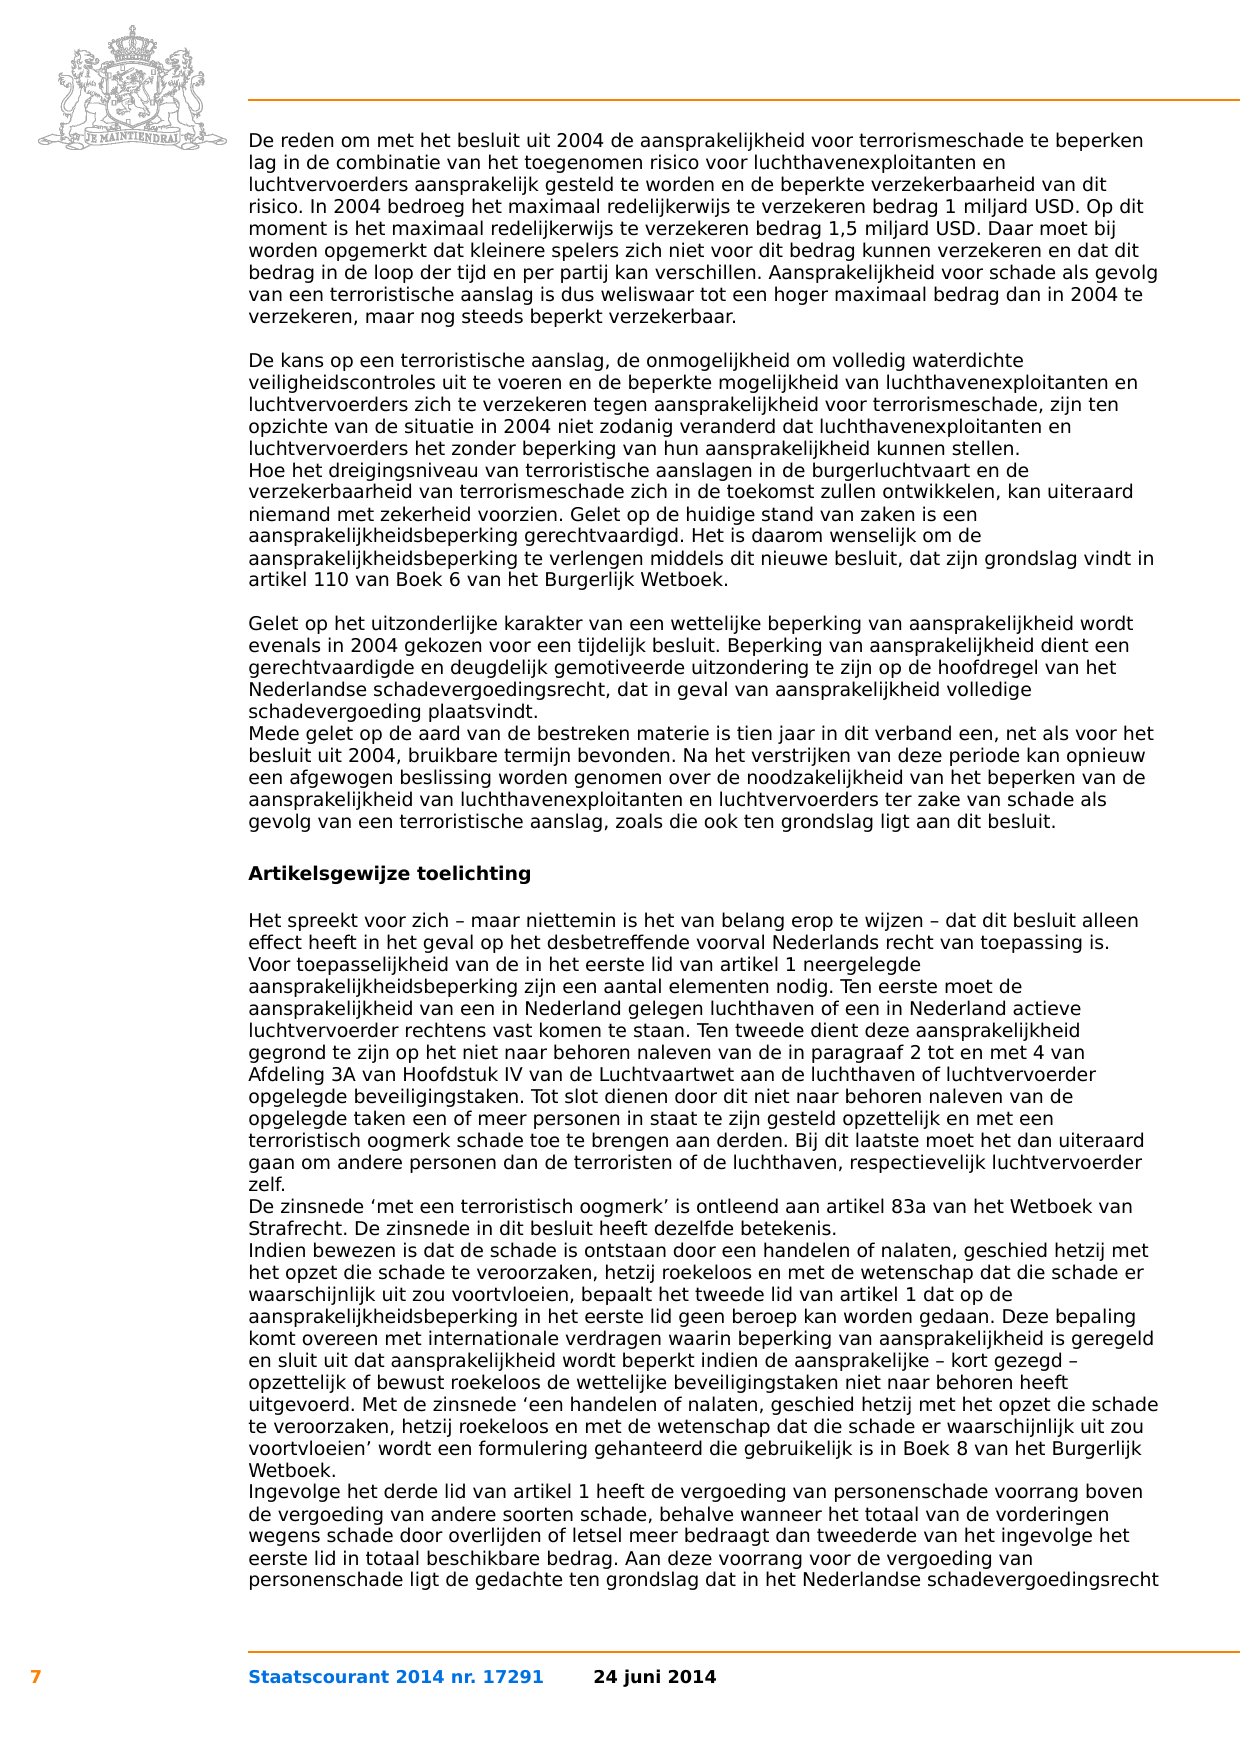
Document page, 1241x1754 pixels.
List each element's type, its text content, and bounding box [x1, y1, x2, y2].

subtitle Artikelsgewijze toelichting [248, 863, 1163, 885]
text De kans op een terroristische aanslag, de onmogelijkheid om volledig waterdichte veiligheidscontroles uit te voeren en de beperkte mogelijkheid van luchthavenexploitanten en luchtvervoerders zich te verzekeren tegen aansprakelijkheid voor terrorismeschade, zijn ten opzichte van de situatie in 2004 niet zodanig veranderd dat luchthavenexploitanten en luchtvervoerders het zonder beperking van hun aansprakelijkheid kunnen stellen. [248, 349, 1163, 459]
text Mede gelet op de aard van de bestreken materie is tien jaar in dit verband een, net als voor het besluit uit 2004, bruikbare termijn bevonden. Na het verstrijken van deze periode kan opnieuw een afgewogen beslissing worden genomen over de noodzakelijkheid van het beperken van de aansprakelijkheid van luchthavenexploitanten en luchtvervoerders ter zake van schade als gevolg van een terroristische aanslag, zoals die ook ten grondslag ligt aan dit besluit. [248, 723, 1163, 833]
text Indien bewezen is dat de schade is ontstaan door een handelen of nalaten, geschied hetzij met het opzet die schade te veroorzaken, hetzij roekeloos en met de wetenschap dat die schade er waarschijnlijk uit zou voortvloeien, bepaalt het tweede lid van artikel 1 dat op de aansprakelijkheidsbeperking in het eerste lid geen beroep kan worden gedaan. Deze bepaling komt overeen met internationale verdragen waarin beperking van aansprakelijkheid is geregeld en sluit uit dat aansprakelijkheid wordt beperkt indien de aansprakelijke – kort gezegd – opzettelijk of bewust roekeloos de wettelijke beveiligingstaken niet naar behoren heeft uitgevoerd. Met de zinsnede ‘een handelen of nalaten, geschied hetzij met het opzet die schade te veroorzaken, hetzij roekeloos en met de wetenschap dat die schade er waarschijnlijk uit zou voortvloeien’ wordt een formulering gehanteerd die gebruikelijk is in Boek 8 van het Burgerlijk Wetboek. [248, 1240, 1163, 1481]
text De zinsnede ‘met een terroristisch oogmerk’ is ontleend aan artikel 83a van het Wetboek van Strafrecht. De zinsnede in dit besluit heeft dezelfde betekenis. [248, 1196, 1163, 1240]
text Het spreekt voor zich – maar niettemin is het van belang erop te wijzen – dat dit besluit alleen effect heeft in het geval op het desbetreffende voorval Nederlands recht van toepassing is. [248, 910, 1163, 954]
text Ingevolge het derde lid van artikel 1 heeft de vergoeding van personenschade voorrang boven de vergoeding van andere soorten schade, behalve wanneer het totaal van de vorderingen wegens schade door overlijden of letsel meer bedraagt dan tweederde van het ingevolge het eerste lid in totaal beschikbare bedrag. Aan deze voorrang voor de vergoeding van personenschade ligt de gedachte ten grondslag dat in het Nederlandse schadevergoedingsrecht [248, 1481, 1163, 1591]
text Gelet op het uitzonderlijke karakter van een wettelijke beperking van aansprakelijkheid wordt evenals in 2004 gekozen voor een tijdelijk besluit. Beperking van aansprakelijkheid dient een gerechtvaardigde en deugdelijk gemotiveerde uitzondering te zijn op de hoofdregel van het Nederlandse schadevergoedingsrecht, dat in geval van aansprakelijkheid volledige schadevergoeding plaatsvindt. [248, 613, 1163, 723]
text De reden om met het besluit uit 2004 de aansprakelijkheid voor terrorismeschade te beperken lag in de combinatie van het toegenomen risico voor luchthavenexploitanten en luchtvervoerders aansprakelijk gesteld te worden en de beperkte verzekerbaarheid van dit risico. In 2004 bedroeg het maximaal redelijkerwijs te verzekeren bedrag 1 miljard USD. Op dit moment is het maximaal redelijkerwijs te verzekeren bedrag 1,5 miljard USD. Daar moet bij worden opgemerkt dat kleinere spelers zich niet voor dit bedrag kunnen verzekeren en dat dit bedrag in de loop der tijd en per partij kan verschillen. Aansprakelijkheid voor schade als gevolg van een terroristische aanslag is dus weliswaar tot een hoger maximaal bedrag dan in 2004 te verzekeren, maar nog steeds beperkt verzekerbaar. [248, 130, 1163, 328]
text Hoe het dreigingsniveau van terroristische aanslagen in de burgerluchtvaart en de verzekerbaarheid van terrorismeschade zich in de toekomst zullen ontwikkelen, kan uiteraard niemand met zekerheid voorzien. Gelet op de huidige stand van zaken is een aansprakelijkheidsbeperking gerechtvaardigd. Het is daarom wenselijk om de aansprakelijkheidsbeperking te verlengen middels dit nieuwe besluit, dat zijn grondslag vindt in artikel 110 van Boek 6 van het Burgerlijk Wetboek. [248, 459, 1163, 591]
picture [38, 25, 227, 150]
text Voor toepasselijkheid van de in het eerste lid van artikel 1 neergelegde aansprakelijkheidsbeperking zijn een aantal elementen nodig. Ten eerste moet de aansprakelijkheid van een in Nederland gelegen luchthaven of een in Nederland actieve luchtvervoerder rechtens vast komen te staan. Ten tweede dient deze aansprakelijkheid gegrond te zijn op het niet naar behoren naleven van de in paragraaf 2 tot en met 4 van Afdeling 3A van Hoofdstuk IV van de Luchtvaartwet aan de luchthaven of luchtvervoerder opgelegde beveiligingstaken. Tot slot dienen door dit niet naar behoren naleven van de opgelegde taken een of meer personen in staat te zijn gesteld opzettelijk en met een terroristisch oogmerk schade toe te brengen aan derden. Bij dit laatste moet het dan uiteraard gaan om andere personen dan de terroristen of de luchthaven, respectievelijk luchtvervoerder zelf. [248, 954, 1163, 1196]
